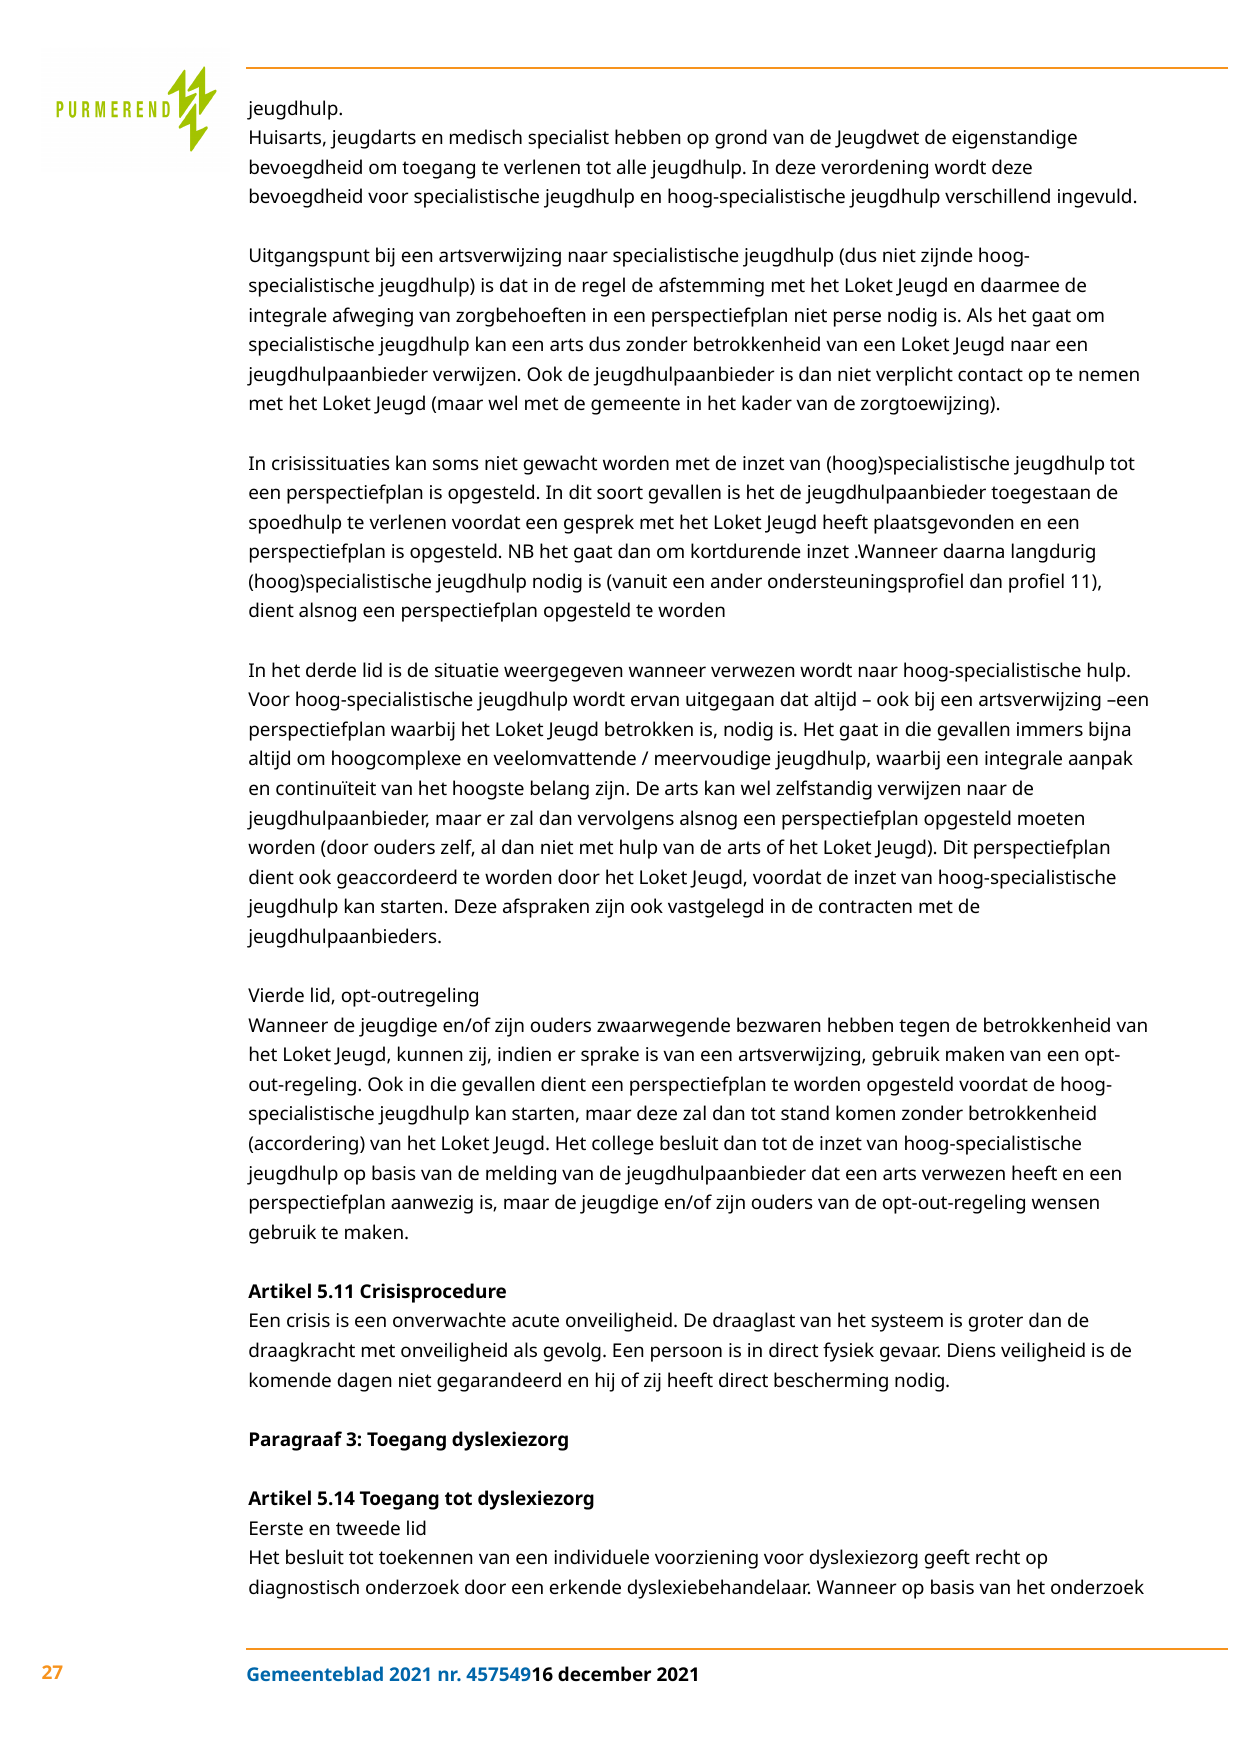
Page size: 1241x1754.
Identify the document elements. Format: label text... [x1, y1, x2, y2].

text Wanneer de jeugdige en/of zijn ouders zwaarwegende bezwaren hebben tegen de betrokkenheid van het Loket Jeugd, kunnen zij, indien er sprake is van een artsverwijzing, gebruik maken van een opt-out-regeling. Ook in die gevallen dient een perspectiefplan te worden opgesteld voordat de hoog-specialistische jeugdhulp kan starten, maar deze zal dan tot stand komen zonder betrokkenheid (accordering) van het Loket Jeugd. Het college besluit dan tot de inzet van hoog-specialistische jeugdhulp op basis van de melding van de jeugdhulpaanbieder dat een arts verwezen heeft en een perspectiefplan aanwezig is, maar de jeugdige en/of zijn ouders van de opt-out-regeling wensen gebruik te maken. [248, 1012, 1152, 1245]
text Eerste en tweede lid [248, 1515, 1152, 1541]
text In crisissituaties kan soms niet gewacht worden met de inzet van (hoog)specialistische jeugdhulp tot een perspectiefplan is opgesteld. In dit soort gevallen is het de jeugdhulpaanbieder toegestaan de spoedhulp te verlenen voordat een gesprek met het Loket Jeugd heeft plaatsgevonden en een perspectiefplan is opgesteld. NB het gaat dan om kortdurende inzet .Wanneer daarna langdurig (hoog)specialistische jeugdhulp nodig is (vanuit een ander ondersteuningsprofiel dan profiel 11), dient alsnog een perspectiefplan opgesteld te worden [248, 450, 1152, 623]
text Uitgangspunt bij een artsverwijzing naar specialistische jeugdhulp (dus niet zijnde hoog-specialistische jeugdhulp) is dat in de regel de afstemming met het Loket Jeugd en daarmee de integrale afweging van zorgbehoeften in een perspectiefplan niet perse nodig is. Als het gaat om specialistische jeugdhulp kan een arts dus zonder betrokkenheid van een Loket Jeugd naar een jeugdhulpaanbieder verwijzen. Ook de jeugdhulpaanbieder is dan niet verplicht contact op te nemen met het Loket Jeugd (maar wel met de gemeente in het kader van de zorgtoewijzing). [248, 243, 1152, 416]
text Huisarts, jeugdarts en medisch specialist hebben op grond van de Jeugdwet de eigenstandige bevoegdheid om toegang te verlenen tot alle jeugdhulp. In deze verordening wordt deze bevoegdheid voor specialistische jeugdhulp en hoog-specialistische jeugdhulp verschillend ingevuld. [248, 124, 1152, 209]
text jeugdhulp. [248, 95, 1152, 121]
text Artikel 5.11 Crisisprocedure [248, 1278, 1152, 1304]
text Een crisis is een onverwachte acute onveiligheid. De draaglast van het systeem is groter dan de draagkracht met onveiligheid als gevolg. Een persoon is in direct fysiek gevaar. Diens veiligheid is de komende dagen niet gegarandeerd en hij of zij heeft direct bescherming nodig. [248, 1308, 1152, 1393]
text Vierde lid, opt-outregeling [248, 982, 1152, 1008]
text Het besluit tot toekennen van een individuele voorziening voor dyslexiezorg geeft recht op diagnostisch onderzoek door een erkende dyslexiebehandelaar. Wanneer op basis van het onderzoek [248, 1544, 1152, 1600]
text Paragraaf 3: Toegang dyslexiezorg [248, 1426, 1152, 1452]
text Voor hoog-specialistische jeugdhulp wordt ervan uitgegaan dat altijd – ook bij een artsverwijzing –een perspectiefplan waarbij het Loket Jeugd betrokken is, nodig is. Het gaat in die gevallen immers bijna altijd om hoogcomplexe en veelomvattende / meervoudige jeugdhulp, waarbij een integrale aanpak en continuïteit van het hoogste belang zijn. De arts kan wel zelfstandig verwijzen naar de jeugdhulpaanbieder, maar er zal dan vervolgens alsnog een perspectiefplan opgesteld moeten worden (door ouders zelf, al dan niet met hulp van de arts of het Loket Jeugd). Dit perspectiefplan dient ook geaccordeerd te worden door het Loket Jeugd, voordat de inzet van hoog-specialistische jeugdhulp kan starten. Deze afspraken zijn ook vastgelegd in de contracten met de jeugdhulpaanbieders. [248, 686, 1152, 949]
text Artikel 5.14 Toegang tot dyslexiezorg [248, 1485, 1152, 1511]
picture [41, 47, 231, 172]
text In het derde lid is de situatie weergegeven wanneer verwezen wordt naar hoog-specialistische hulp. [248, 657, 1152, 683]
